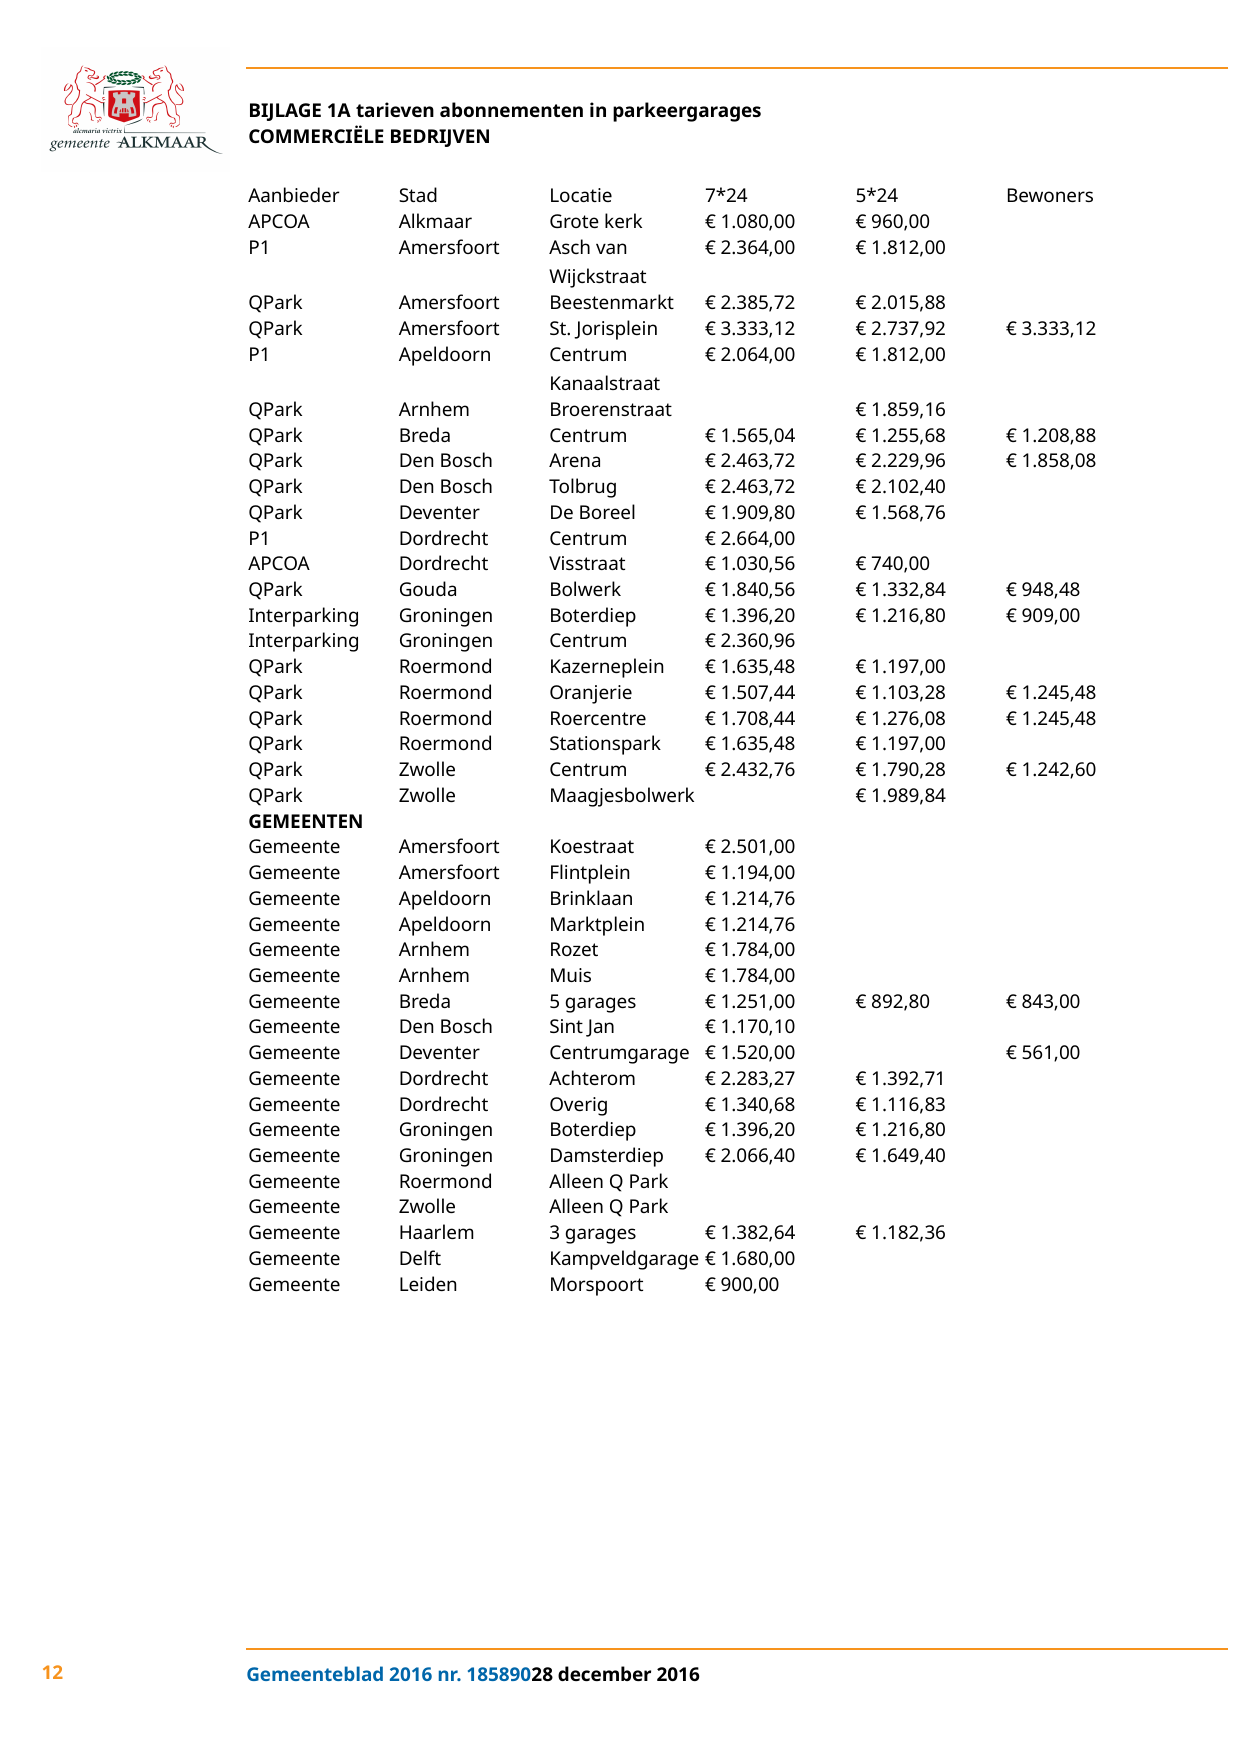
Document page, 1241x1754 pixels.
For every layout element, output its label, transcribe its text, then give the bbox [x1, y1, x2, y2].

table_cell Zwolle [399, 756, 549, 782]
table_cell APCOA [248, 208, 398, 234]
table_cell Amersfoort [399, 234, 549, 289]
table_cell Kazerneplein [549, 654, 700, 679]
table_cell Groningen [399, 1117, 549, 1142]
table_cell [700, 1168, 850, 1194]
table_cell [1001, 1194, 1152, 1219]
table_cell QPark [248, 473, 398, 499]
table_cell € 1.214,76 [700, 885, 850, 911]
table_cell Gemeente [248, 1245, 398, 1271]
table_cell € 1.635,48 [700, 654, 850, 679]
table_cell € 1.382,64 [700, 1220, 850, 1245]
table_cell Morspoort [549, 1271, 700, 1297]
table_cell [1001, 859, 1152, 885]
table_cell € 1.251,00 [700, 988, 850, 1014]
table_cell [850, 1039, 1001, 1065]
table_cell [850, 911, 1001, 936]
table_cell [1001, 208, 1152, 234]
table_cell QPark [248, 499, 398, 525]
table_cell € 1.858,08 [1001, 448, 1152, 473]
table_cell QPark [248, 654, 398, 679]
table_cell € 3.333,12 [1001, 315, 1152, 341]
table_cell Breda [399, 988, 549, 1014]
table_cell Beestenmarkt [549, 289, 700, 315]
table_cell [1001, 654, 1152, 679]
table_cell Flintplein [549, 859, 700, 885]
table_cell € 909,00 [1001, 602, 1152, 628]
table_cell € 1.396,20 [700, 602, 850, 628]
table_cell Asch van Wijckstraat [549, 234, 700, 289]
table_cell [1001, 396, 1152, 422]
table_cell QPark [248, 756, 398, 782]
table_cell Alkmaar [399, 208, 549, 234]
table_cell [700, 782, 850, 808]
table_cell Centrum [549, 756, 700, 782]
table_cell € 1.565,04 [700, 422, 850, 448]
table_cell APCOA [248, 551, 398, 576]
table_cell Gemeente [248, 1271, 398, 1297]
table_cell Alleen Q Park [549, 1168, 700, 1194]
table_header Aanbieder [248, 183, 398, 208]
table_cell Apeldoorn [399, 885, 549, 911]
table_cell Gemeente [248, 1142, 398, 1168]
table_cell Groningen [399, 628, 549, 653]
table_cell [850, 936, 1001, 962]
table_cell [850, 834, 1001, 859]
table_cell Roermond [399, 679, 549, 705]
table_cell Maagjesbolwerk [549, 782, 700, 808]
table_cell [1001, 289, 1152, 315]
table_cell Gemeente [248, 962, 398, 988]
table_cell QPark [248, 289, 398, 315]
table_cell € 960,00 [850, 208, 1001, 234]
table_cell € 2.102,40 [850, 473, 1001, 499]
table_cell Boterdiep [549, 1117, 700, 1142]
table_cell € 1.194,00 [700, 859, 850, 885]
table_cell [1001, 525, 1152, 551]
table_cell [850, 1194, 1001, 1219]
table_cell € 1.116,83 [850, 1091, 1001, 1117]
table_cell Tolbrug [549, 473, 700, 499]
table_cell € 1.276,08 [850, 705, 1001, 731]
table_cell € 2.463,72 [700, 448, 850, 473]
table_cell € 1.392,71 [850, 1065, 1001, 1091]
table_cell [1001, 834, 1152, 859]
table_cell Gemeente [248, 1220, 398, 1245]
table_cell Interparking [248, 602, 398, 628]
table_cell Dordrecht [399, 1065, 549, 1091]
table_cell € 1.812,00 [850, 234, 1001, 289]
table_cell Arnhem [399, 962, 549, 988]
table_cell € 1.332,84 [850, 576, 1001, 602]
table_cell Gemeente [248, 1194, 398, 1219]
table_cell QPark [248, 422, 398, 448]
table_header Bewoners [1001, 183, 1152, 208]
table_cell € 1.396,20 [700, 1117, 850, 1142]
table_cell [1001, 551, 1152, 576]
table_cell P1 [248, 341, 398, 396]
table_cell Koestraat [549, 834, 700, 859]
table_cell Alleen Q Park [549, 1194, 700, 1219]
table_cell Visstraat [549, 551, 700, 576]
table_cell [1001, 1117, 1152, 1142]
table_cell € 1.520,00 [700, 1039, 850, 1065]
table_cell [850, 885, 1001, 911]
table_cell Grote kerk [549, 208, 700, 234]
table_cell Bolwerk [549, 576, 700, 602]
table_cell Gouda [399, 576, 549, 602]
table_cell € 1.784,00 [700, 962, 850, 988]
picture [41, 47, 231, 172]
table_cell € 900,00 [700, 1271, 850, 1297]
table_cell € 1.216,80 [850, 602, 1001, 628]
table_cell Sint Jan [549, 1014, 700, 1039]
table_cell Rozet [549, 936, 700, 962]
table_cell Amersfoort [399, 289, 549, 315]
table_cell Apeldoorn [399, 911, 549, 936]
table_cell Brinklaan [549, 885, 700, 911]
table_cell Gemeente [248, 1168, 398, 1194]
table_cell [850, 1271, 1001, 1297]
table_cell Den Bosch [399, 473, 549, 499]
table_cell € 1.216,80 [850, 1117, 1001, 1142]
table_cell [1001, 473, 1152, 499]
table_cell [850, 1168, 1001, 1194]
table_cell Interparking [248, 628, 398, 653]
table_cell € 1.197,00 [850, 731, 1001, 756]
table_cell € 1.170,10 [700, 1014, 850, 1039]
table_cell Delft [399, 1245, 549, 1271]
table_cell € 2.015,88 [850, 289, 1001, 315]
table_cell Roermond [399, 1168, 549, 1194]
table_cell Broerenstraat [549, 396, 700, 422]
table_cell [1001, 1142, 1152, 1168]
table_cell 3 garages [549, 1220, 700, 1245]
table_cell [850, 1014, 1001, 1039]
table_cell € 2.283,27 [700, 1065, 850, 1091]
table_cell [1001, 234, 1152, 289]
table_cell Boterdiep [549, 602, 700, 628]
table_cell € 2.064,00 [700, 341, 850, 396]
table_cell GEMEENTEN [248, 808, 1152, 833]
table_cell Deventer [399, 1039, 549, 1065]
table_cell [1001, 782, 1152, 808]
table_cell [1001, 731, 1152, 756]
table_cell Gemeente [248, 834, 398, 859]
table_cell Groningen [399, 602, 549, 628]
table_cell Gemeente [248, 988, 398, 1014]
text BIJLAGE 1A tarieven abonnementen in parkeergarages [248, 95, 1152, 123]
table_cell [1001, 1271, 1152, 1297]
table_cell Centrumgarage [549, 1039, 700, 1065]
table_cell € 1.103,28 [850, 679, 1001, 705]
table_cell € 892,80 [850, 988, 1001, 1014]
table_cell Kampveldgarage [549, 1245, 700, 1271]
table_cell QPark [248, 576, 398, 602]
table_cell € 1.568,76 [850, 499, 1001, 525]
table_cell Apeldoorn [399, 341, 549, 396]
table_cell Gemeente [248, 1117, 398, 1142]
table_cell [1001, 962, 1152, 988]
table_cell € 1.859,16 [850, 396, 1001, 422]
table_cell € 1.812,00 [850, 341, 1001, 396]
table_cell Arnhem [399, 396, 549, 422]
table_header 5*24 [850, 183, 1001, 208]
table_cell QPark [248, 448, 398, 473]
table_cell Marktplein [549, 911, 700, 936]
table_cell € 1.255,68 [850, 422, 1001, 448]
table_cell [1001, 628, 1152, 653]
table_cell € 2.664,00 [700, 525, 850, 551]
table_cell QPark [248, 731, 398, 756]
table_cell 5 garages [549, 988, 700, 1014]
table_cell € 843,00 [1001, 988, 1152, 1014]
table_cell Damsterdiep [549, 1142, 700, 1168]
table_cell € 948,48 [1001, 576, 1152, 602]
table_cell P1 [248, 234, 398, 289]
table_cell P1 [248, 525, 398, 551]
table_cell Gemeente [248, 1039, 398, 1065]
table_cell [850, 628, 1001, 653]
table_cell € 1.909,80 [700, 499, 850, 525]
table_header Stad [399, 183, 549, 208]
table_cell Roermond [399, 705, 549, 731]
table_cell [1001, 1245, 1152, 1271]
table_cell Gemeente [248, 936, 398, 962]
table_cell € 1.680,00 [700, 1245, 850, 1271]
text COMMERCIËLE BEDRIJVEN [248, 123, 1152, 149]
table_cell Gemeente [248, 859, 398, 885]
table_cell QPark [248, 315, 398, 341]
table_cell Haarlem [399, 1220, 549, 1245]
table_cell [850, 525, 1001, 551]
table_cell € 1.182,36 [850, 1220, 1001, 1245]
table_cell € 2.229,96 [850, 448, 1001, 473]
table_cell € 1.840,56 [700, 576, 850, 602]
table_cell € 2.066,40 [700, 1142, 850, 1168]
table_cell € 2.360,96 [700, 628, 850, 653]
table_cell Arnhem [399, 936, 549, 962]
table_cell Overig [549, 1091, 700, 1117]
table_cell € 2.463,72 [700, 473, 850, 499]
table_cell € 1.989,84 [850, 782, 1001, 808]
table_cell € 1.507,44 [700, 679, 850, 705]
table_cell € 2.432,76 [700, 756, 850, 782]
table_cell Centrum [549, 422, 700, 448]
table_cell Arena [549, 448, 700, 473]
table_cell Oranjerie [549, 679, 700, 705]
table_cell Amersfoort [399, 859, 549, 885]
table_cell Centrum Kanaalstraat [549, 341, 700, 396]
table_cell QPark [248, 679, 398, 705]
table_cell Amersfoort [399, 315, 549, 341]
table_cell Gemeente [248, 1091, 398, 1117]
table_cell [700, 396, 850, 422]
table_cell € 740,00 [850, 551, 1001, 576]
table_cell De Boreel [549, 499, 700, 525]
table_cell Breda [399, 422, 549, 448]
table_cell € 1.208,88 [1001, 422, 1152, 448]
table_cell € 2.385,72 [700, 289, 850, 315]
table_cell Centrum [549, 628, 700, 653]
table_cell Dordrecht [399, 551, 549, 576]
table_cell € 1.635,48 [700, 731, 850, 756]
table_cell Amersfoort [399, 834, 549, 859]
table_cell [1001, 1168, 1152, 1194]
table_cell QPark [248, 396, 398, 422]
table_cell QPark [248, 705, 398, 731]
table_cell [1001, 1014, 1152, 1039]
table_cell € 1.245,48 [1001, 705, 1152, 731]
table_cell Muis [549, 962, 700, 988]
table_cell € 1.197,00 [850, 654, 1001, 679]
table_cell QPark [248, 782, 398, 808]
table_cell [1001, 885, 1152, 911]
table_cell € 1.030,56 [700, 551, 850, 576]
table_cell Achterom [549, 1065, 700, 1091]
table_cell [850, 859, 1001, 885]
table_cell € 1.245,48 [1001, 679, 1152, 705]
table_cell € 3.333,12 [700, 315, 850, 341]
table_cell [1001, 1065, 1152, 1091]
table_cell [1001, 911, 1152, 936]
table_header Locatie [549, 183, 700, 208]
table_cell Roercentre [549, 705, 700, 731]
table_cell Centrum [549, 525, 700, 551]
table_cell [1001, 936, 1152, 962]
table_cell Zwolle [399, 1194, 549, 1219]
table_cell Gemeente [248, 911, 398, 936]
table_cell [1001, 499, 1152, 525]
table_cell Dordrecht [399, 525, 549, 551]
table_cell € 1.340,68 [700, 1091, 850, 1117]
table_cell Dordrecht [399, 1091, 549, 1117]
table_cell Den Bosch [399, 448, 549, 473]
table_cell Den Bosch [399, 1014, 549, 1039]
table_header 7*24 [700, 183, 850, 208]
table_cell € 1.649,40 [850, 1142, 1001, 1168]
table_cell [850, 962, 1001, 988]
table_cell € 1.784,00 [700, 936, 850, 962]
table_cell Roermond [399, 654, 549, 679]
table_cell Leiden [399, 1271, 549, 1297]
table_cell Gemeente [248, 885, 398, 911]
table_cell [700, 1194, 850, 1219]
table_cell € 1.080,00 [700, 208, 850, 234]
table_cell € 1.790,28 [850, 756, 1001, 782]
table_cell € 1.242,60 [1001, 756, 1152, 782]
table_cell € 2.737,92 [850, 315, 1001, 341]
table_cell [850, 1245, 1001, 1271]
table_cell € 561,00 [1001, 1039, 1152, 1065]
table_cell St. Jorisplein [549, 315, 700, 341]
table_cell Zwolle [399, 782, 549, 808]
table_cell Deventer [399, 499, 549, 525]
table_cell € 1.214,76 [700, 911, 850, 936]
table_cell [1001, 341, 1152, 396]
table_cell € 1.708,44 [700, 705, 850, 731]
table_cell [1001, 1091, 1152, 1117]
table_cell Gemeente [248, 1014, 398, 1039]
table_cell Groningen [399, 1142, 549, 1168]
table_cell Gemeente [248, 1065, 398, 1091]
table_cell € 2.364,00 [700, 234, 850, 289]
table_cell Roermond [399, 731, 549, 756]
table_cell € 2.501,00 [700, 834, 850, 859]
table_cell Stationspark [549, 731, 700, 756]
table_cell [1001, 1220, 1152, 1245]
